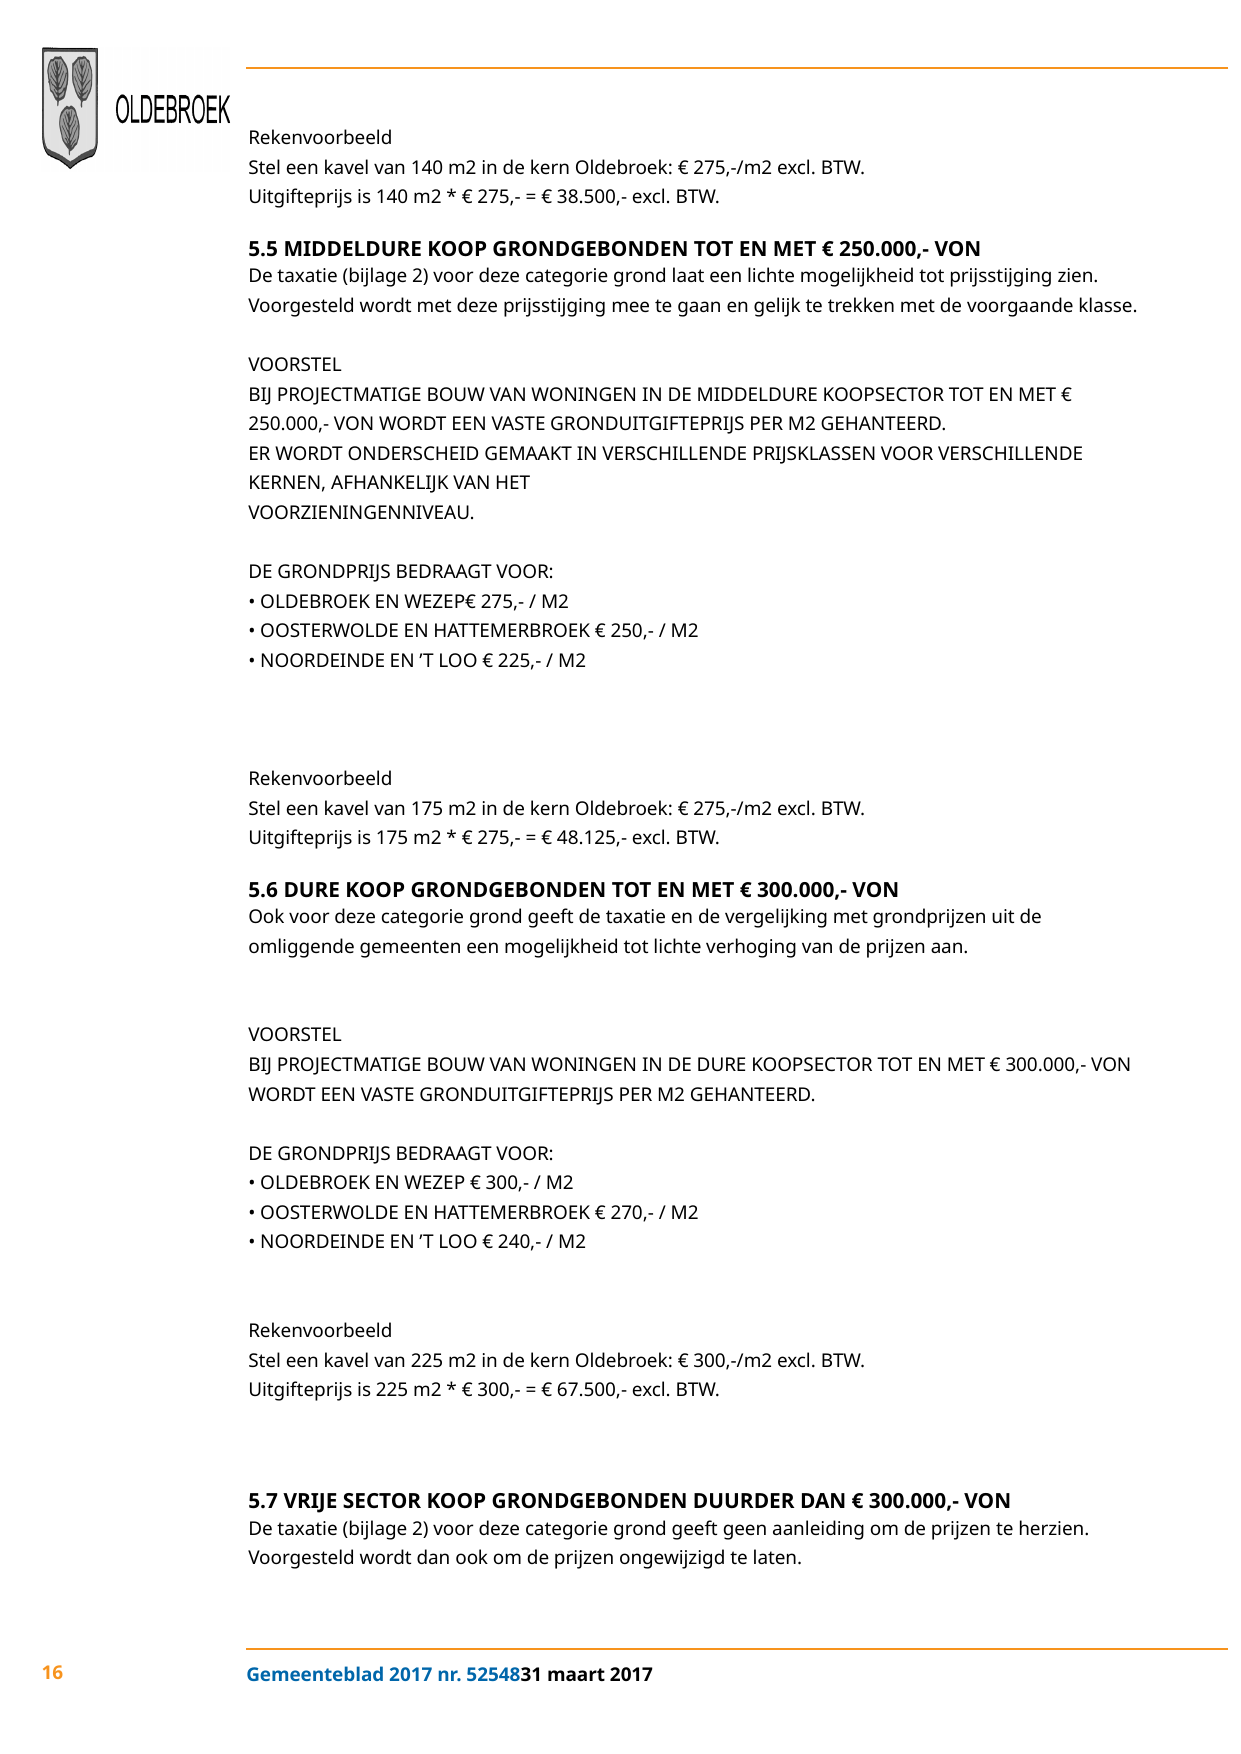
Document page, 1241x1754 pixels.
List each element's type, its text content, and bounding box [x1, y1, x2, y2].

text • NOORDEINDE EN ’T LOO € 225,- / M2 [248, 647, 1152, 673]
text 5.7 VRIJE SECTOR KOOP GRONDGEBONDEN DUURDER DAN € 300.000,- VON [248, 1486, 1152, 1515]
text Rekenvoorbeeld [248, 1317, 1152, 1343]
text Stel een kavel van 140 m2 in de kern Oldebroek: € 275,-/m2 excl. BTW. [248, 154, 1152, 180]
text Stel een kavel van 225 m2 in de kern Oldebroek: € 300,-/m2 excl. BTW. [248, 1347, 1152, 1373]
text • OLDEBROEK EN WEZEP € 300,- / M2 [248, 1169, 1152, 1195]
text VOORSTEL [248, 351, 1152, 377]
text • OLDEBROEK EN WEZEP€ 275,- / M2 [248, 588, 1152, 613]
text VOORSTEL [248, 1022, 1152, 1047]
text ER WORDT ONDERSCHEID GEMAAKT IN VERSCHILLENDE PRIJSKLASSEN VOOR VERSCHILLENDE KERNEN, AFHANKELIJK VAN HET [248, 440, 1152, 495]
text BIJ PROJECTMATIGE BOUW VAN WONINGEN IN DE MIDDELDURE KOOPSECTOR TOT EN MET € 250.000,- VON WORDT EEN VASTE GRONDUITGIFTEPRIJS PER M2 GEHANTEERD. [248, 381, 1152, 436]
text 5.5 MIDDELDURE KOOP GRONDGEBONDEN TOT EN MET € 250.000,- VON [248, 234, 1152, 262]
text Uitgifteprijs is 140 m2 * € 275,- = € 38.500,- excl. BTW. [248, 183, 1152, 209]
text Rekenvoorbeeld [248, 765, 1152, 791]
text Stel een kavel van 175 m2 in de kern Oldebroek: € 275,-/m2 excl. BTW. [248, 795, 1152, 821]
text • OOSTERWOLDE EN HATTEMERBROEK € 270,- / M2 [248, 1199, 1152, 1225]
text • NOORDEINDE EN ’T LOO € 240,- / M2 [248, 1229, 1152, 1254]
text DE GRONDPRIJS BEDRAAGT VOOR: [248, 558, 1152, 584]
text VOORZIENINGENNIVEAU. [248, 499, 1152, 525]
text Ook voor deze categorie grond geeft de taxatie en de vergelijking met grondprijzen uit de omliggende gemeenten een mogelijkheid tot lichte verhoging van de prijzen aan. [248, 903, 1152, 959]
text De taxatie (bijlage 2) voor deze categorie grond laat een lichte mogelijkheid tot prijsstijging zien. Voorgesteld wordt met deze prijsstijging mee te gaan en gelijk te trekken met de voorgaande klasse. [248, 262, 1152, 318]
text De taxatie (bijlage 2) voor deze categorie grond geeft geen aanleiding om de prijzen te herzien. Voorgesteld wordt dan ook om de prijzen ongewijzigd te laten. [248, 1515, 1152, 1570]
text 5.6 DURE KOOP GRONDGEBONDEN TOT EN MET € 300.000,- VON [248, 875, 1152, 903]
text BIJ PROJECTMATIGE BOUW VAN WONINGEN IN DE DURE KOOPSECTOR TOT EN MET € 300.000,- VON WORDT EEN VASTE GRONDUITGIFTEPRIJS PER M2 GEHANTEERD. [248, 1051, 1152, 1107]
text Uitgifteprijs is 175 m2 * € 275,- = € 48.125,- excl. BTW. [248, 824, 1152, 850]
text Uitgifteprijs is 225 m2 * € 300,- = € 67.500,- excl. BTW. [248, 1377, 1152, 1402]
text • OOSTERWOLDE EN HATTEMERBROEK € 250,- / M2 [248, 617, 1152, 643]
text Rekenvoorbeeld [248, 124, 1152, 150]
picture [41, 47, 231, 172]
text DE GRONDPRIJS BEDRAAGT VOOR: [248, 1140, 1152, 1166]
